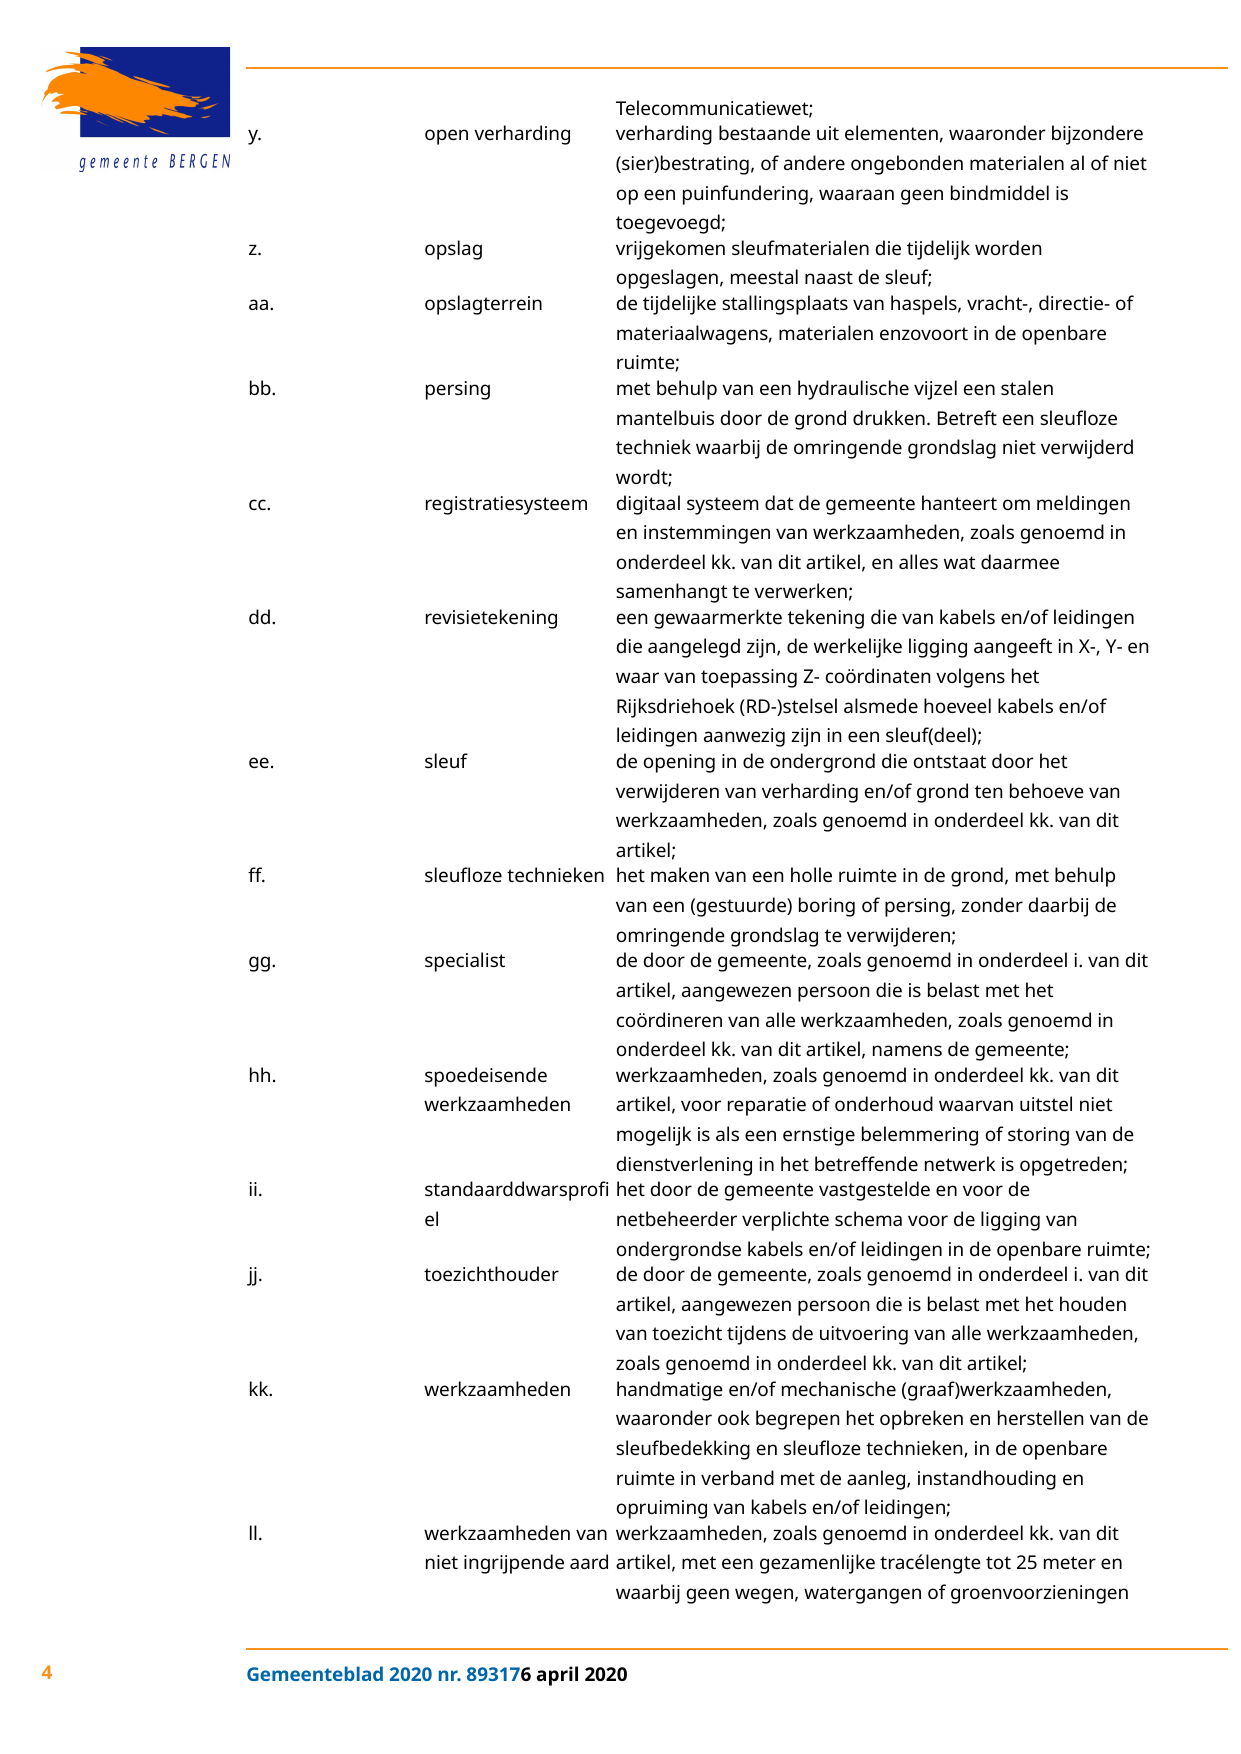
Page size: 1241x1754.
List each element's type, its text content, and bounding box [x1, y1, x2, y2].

table_cell met behulp van een hydraulische vijzel een stalen mantelbuis door de grond drukken. Betreft een sleufloze techniek waarbij de omringende grondslag niet verwijderd wordt; [616, 375, 1152, 490]
table_cell jj. [248, 1261, 424, 1376]
table_cell ll. [248, 1520, 424, 1605]
picture [41, 47, 231, 172]
table_cell digitaal systeem dat de gemeente hanteert om meldingen en instemmingen van werkzaamheden, zoals genoemd in onderdeel kk. van dit artikel, en alles wat daarmee samenhangt te verwerken; [616, 490, 1152, 604]
table_cell registratiesysteem [424, 490, 616, 604]
table_cell persing [424, 375, 616, 490]
table_cell sleufloze technieken [424, 863, 616, 948]
table_cell de door de gemeente, zoals genoemd in onderdeel i. van dit artikel, aangewezen persoon die is belast met het houden van toezicht tijdens de uitvoering van alle werkzaamheden, zoals genoemd in onderdeel kk. van dit artikel; [616, 1261, 1152, 1376]
table_cell spoedeisende werkzaamheden [424, 1062, 616, 1177]
table_cell ii. [248, 1177, 424, 1261]
table_cell z. [248, 235, 424, 290]
table_cell het maken van een holle ruimte in de grond, met behulp van een (gestuurde) boring of persing, zonder daarbij de omringende grondslag te verwijderen; [616, 863, 1152, 948]
table_cell hh. [248, 1062, 424, 1177]
table_cell opslag [424, 235, 616, 290]
table_cell y. [248, 121, 424, 235]
table_cell standaarddwarsprofiel [424, 1177, 616, 1261]
table_cell werkzaamheden, zoals genoemd in onderdeel kk. van dit artikel, met een gezamenlijke tracélengte tot 25 meter en waarbij geen wegen, watergangen of groenvoorzieningen [616, 1520, 1152, 1605]
table_cell kk. [248, 1376, 424, 1520]
table_cell de tijdelijke stallingsplaats van haspels, vracht-, directie- of materiaalwagens, materialen enzovoort in de openbare ruimte; [616, 290, 1152, 375]
table_cell het door de gemeente vastgestelde en voor de netbeheerder verplichte schema voor de ligging van ondergrondse kabels en/of leidingen in de openbare ruimte; [616, 1177, 1152, 1261]
table_cell handmatige en/of mechanische (graaf)werkzaamheden, waaronder ook begrepen het opbreken en herstellen van de sleufbedekking en sleufloze technieken, in de openbare ruimte in verband met de aanleg, instandhouding en opruiming van kabels en/of leidingen; [616, 1376, 1152, 1520]
table_cell aa. [248, 290, 424, 375]
table_cell Telecommunicatiewet; [616, 95, 1152, 121]
table_cell de opening in de ondergrond die ontstaat door het verwijderen van verharding en/of grond ten behoeve van werkzaamheden, zoals genoemd in onderdeel kk. van dit artikel; [616, 748, 1152, 863]
table_cell dd. [248, 604, 424, 748]
table_cell verharding bestaande uit elementen, waaronder bijzondere (sier)bestrating, of andere ongebonden materialen al of niet op een puinfundering, waaraan geen bindmiddel is toegevoegd; [616, 121, 1152, 235]
table_cell een gewaarmerkte tekening die van kabels en/of leidingen die aangelegd zijn, de werkelijke ligging aangeeft in X-, Y- en waar van toepassing Z- coördinaten volgens het Rijksdriehoek (RD-)stelsel alsmede hoeveel kabels en/of leidingen aanwezig zijn in een sleuf(deel); [616, 604, 1152, 748]
table_cell [424, 95, 616, 121]
table_cell cc. [248, 490, 424, 604]
table_cell werkzaamheden, zoals genoemd in onderdeel kk. van dit artikel, voor reparatie of onderhoud waarvan uitstel niet mogelijk is als een ernstige belemmering of storing van de dienstverlening in het betreffende netwerk is opgetreden; [616, 1062, 1152, 1177]
table_cell ee. [248, 748, 424, 863]
table_cell sleuf [424, 748, 616, 863]
table_cell bb. [248, 375, 424, 490]
table_cell werkzaamheden van niet ingrijpende aard [424, 1520, 616, 1605]
table_cell revisietekening [424, 604, 616, 748]
table_cell toezichthouder [424, 1261, 616, 1376]
table_cell vrijgekomen sleufmaterialen die tijdelijk worden opgeslagen, meestal naast de sleuf; [616, 235, 1152, 290]
table_cell specialist [424, 948, 616, 1062]
table_cell ff. [248, 863, 424, 948]
table_cell open verharding [424, 121, 616, 235]
table_cell [248, 95, 424, 121]
table_cell gg. [248, 948, 424, 1062]
table_cell de door de gemeente, zoals genoemd in onderdeel i. van dit artikel, aangewezen persoon die is belast met het coördineren van alle werkzaamheden, zoals genoemd in onderdeel kk. van dit artikel, namens de gemeente; [616, 948, 1152, 1062]
table_cell werkzaamheden [424, 1376, 616, 1520]
table_cell opslagterrein [424, 290, 616, 375]
